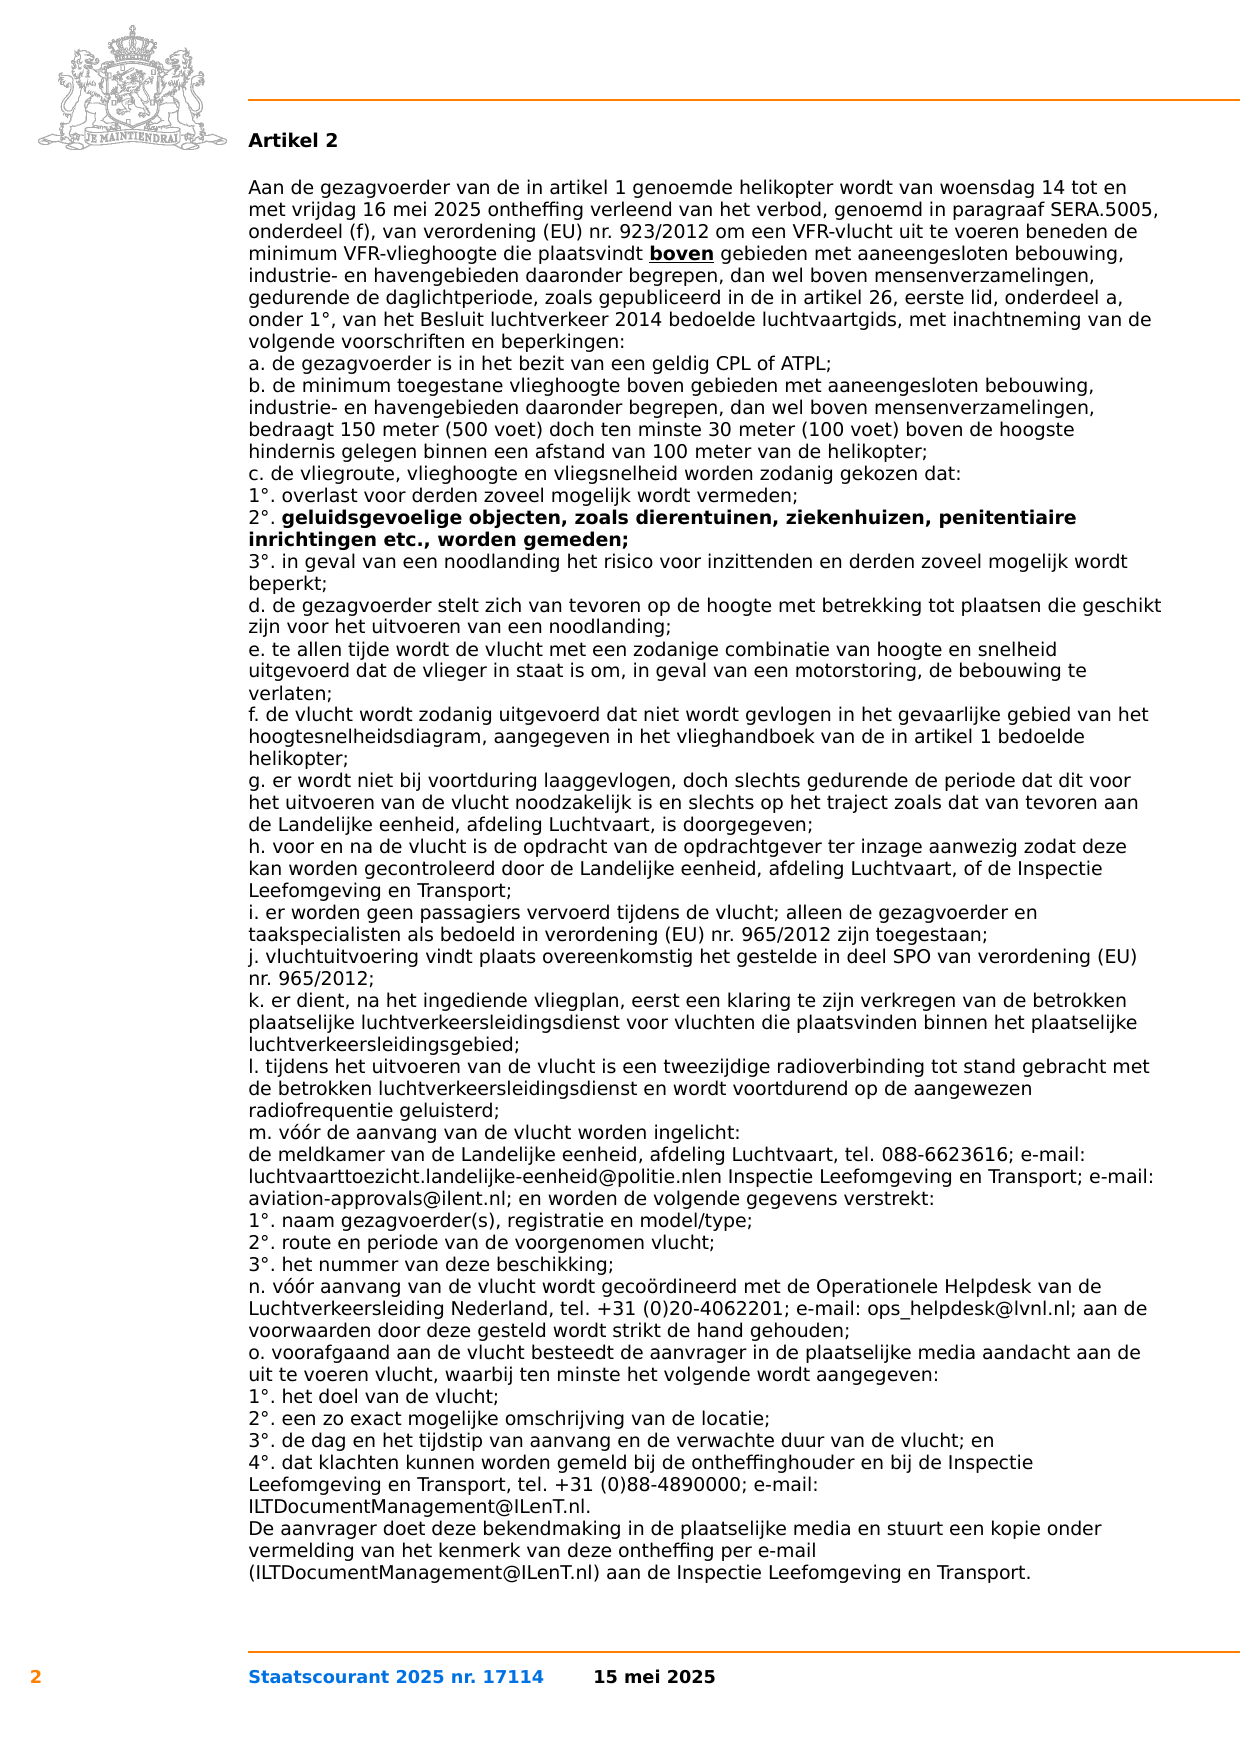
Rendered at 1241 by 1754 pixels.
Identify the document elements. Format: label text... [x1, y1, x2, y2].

text 2°. geluidsgevoelige objecten, zoals dierentuinen, ziekenhuizen, penitentiaire inrichtingen etc., worden gemeden; [248, 507, 1163, 551]
text 1°. het doel van de vlucht; [248, 1386, 1163, 1408]
text b. de minimum toegestane vlieghoogte boven gebieden met aaneengesloten bebouwing, industrie- en havengebieden daaronder begrepen, dan wel boven mensenverzamelingen, bedraagt 150 meter (500 voet) doch ten minste 30 meter (100 voet) boven de hoogste hindernis gelegen binnen een afstand van 100 meter van de helikopter; [248, 375, 1163, 463]
text f. de vlucht wordt zodanig uitgevoerd dat niet wordt gevlogen in het gevaarlijke gebied van het hoogtesnelheidsdiagram, aangegeven in het vlieghandboek van de in artikel 1 bedoelde helikopter; [248, 704, 1163, 770]
text 3°. de dag en het tijdstip van aanvang en de verwachte duur van de vlucht; en [248, 1430, 1163, 1452]
text 3°. in geval van een noodlanding het risico voor inzittenden en derden zoveel mogelijk wordt beperkt; [248, 551, 1163, 594]
text c. de vliegroute, vlieghoogte en vliegsnelheid worden zodanig gekozen dat: [248, 463, 1163, 484]
text 1°. overlast voor derden zoveel mogelijk wordt vermeden; [248, 484, 1163, 507]
text 2°. route en periode van de voorgenomen vlucht; [248, 1232, 1163, 1254]
text m. vóór de aanvang van de vlucht worden ingelicht: [248, 1122, 1163, 1144]
text h. voor en na de vlucht is de opdracht van de opdrachtgever ter inzage aanwezig zodat deze kan worden gecontroleerd door de Landelijke eenheid, afdeling Luchtvaart, of de Inspectie Leefomgeving en Transport; [248, 836, 1163, 902]
text de meldkamer van de Landelijke eenheid, afdeling Luchtvaart, tel. 088-6623616; e-mail: luchtvaarttoezicht.landelijke-eenheid@politie.nlen Inspectie Leefomgeving en Transport; e-mail: aviation-approvals@ilent.nl; en worden de volgende gegevens verstrekt: [248, 1144, 1163, 1210]
text 4°. dat klachten kunnen worden gemeld bij de ontheffinghouder en bij de Inspectie Leefomgeving en Transport, tel. +31 (0)88-4890000; e-mail: ILTDocumentManagement@ILenT.nl. [248, 1452, 1163, 1518]
text k. er dient, na het ingediende vliegplan, eerst een klaring te zijn verkregen van de betrokken plaatselijke luchtverkeersleidingsdienst voor vluchten die plaatsvinden binnen het plaatselijke luchtverkeersleidingsgebied; [248, 990, 1163, 1056]
text l. tijdens het uitvoeren van de vlucht is een tweezijdige radioverbinding tot stand gebracht met de betrokken luchtverkeersleidingsdienst en wordt voortdurend op de aangewezen radiofrequentie geluisterd; [248, 1056, 1163, 1122]
text d. de gezagvoerder stelt zich van tevoren op de hoogte met betrekking tot plaatsen die geschikt zijn voor het uitvoeren van een noodlanding; [248, 594, 1163, 638]
text j. vluchtuitvoering vindt plaats overeenkomstig het gestelde in deel SPO van verordening (EU) nr. 965/2012; [248, 946, 1163, 990]
subtitle Artikel 2 [248, 130, 1163, 152]
text De aanvrager doet deze bekendmaking in de plaatselijke media en stuurt een kopie onder vermelding van het kenmerk van deze ontheffing per e-mail (ILTDocumentManagement@ILenT.nl) aan de Inspectie Leefomgeving en Transport. [248, 1518, 1163, 1583]
text 1°. naam gezagvoerder(s), registratie en model/type; [248, 1210, 1163, 1232]
text Aan de gezagvoerder van de in artikel 1 genoemde helikopter wordt van woensdag 14 tot en met vrijdag 16 mei 2025 ontheffing verleend van het verbod, genoemd in paragraaf SERA.5005, onderdeel (f), van verordening (EU) nr. 923/2012 om een VFR-vlucht uit te voeren beneden de minimum VFR-vlieghoogte die plaatsvindt boven gebieden met aaneengesloten bebouwing, industrie- en havengebieden daaronder begrepen, dan wel boven mensenverzamelingen, gedurende de daglichtperiode, zoals gepubliceerd in de in artikel 26, eerste lid, onderdeel a, onder 1°, van het Besluit luchtverkeer 2014 bedoelde luchtvaartgids, met inachtneming van de volgende voorschriften en beperkingen: [248, 177, 1163, 353]
picture [38, 25, 227, 150]
text 3°. het nummer van deze beschikking; [248, 1254, 1163, 1276]
text g. er wordt niet bij voortduring laaggevlogen, doch slechts gedurende de periode dat dit voor het uitvoeren van de vlucht noodzakelijk is en slechts op het traject zoals dat van tevoren aan de Landelijke eenheid, afdeling Luchtvaart, is doorgegeven; [248, 770, 1163, 836]
text n. vóór aanvang van de vlucht wordt gecoördineerd met de Operationele Helpdesk van de Luchtverkeersleiding Nederland, tel. +31 (0)20-4062201; e-mail: ops_helpdesk@lvnl.nl; aan de voorwaarden door deze gesteld wordt strikt de hand gehouden; [248, 1276, 1163, 1342]
text i. er worden geen passagiers vervoerd tijdens de vlucht; alleen de gezagvoerder en taakspecialisten als bedoeld in verordening (EU) nr. 965/2012 zijn toegestaan; [248, 902, 1163, 946]
text e. te allen tijde wordt de vlucht met een zodanige combinatie van hoogte en snelheid uitgevoerd dat de vlieger in staat is om, in geval van een motorstoring, de bebouwing te verlaten; [248, 638, 1163, 704]
text a. de gezagvoerder is in het bezit van een geldig CPL of ATPL; [248, 353, 1163, 375]
text 2°. een zo exact mogelijke omschrijving van de locatie; [248, 1408, 1163, 1430]
text o. voorafgaand aan de vlucht besteedt de aanvrager in de plaatselijke media aandacht aan de uit te voeren vlucht, waarbij ten minste het volgende wordt aangegeven: [248, 1342, 1163, 1386]
